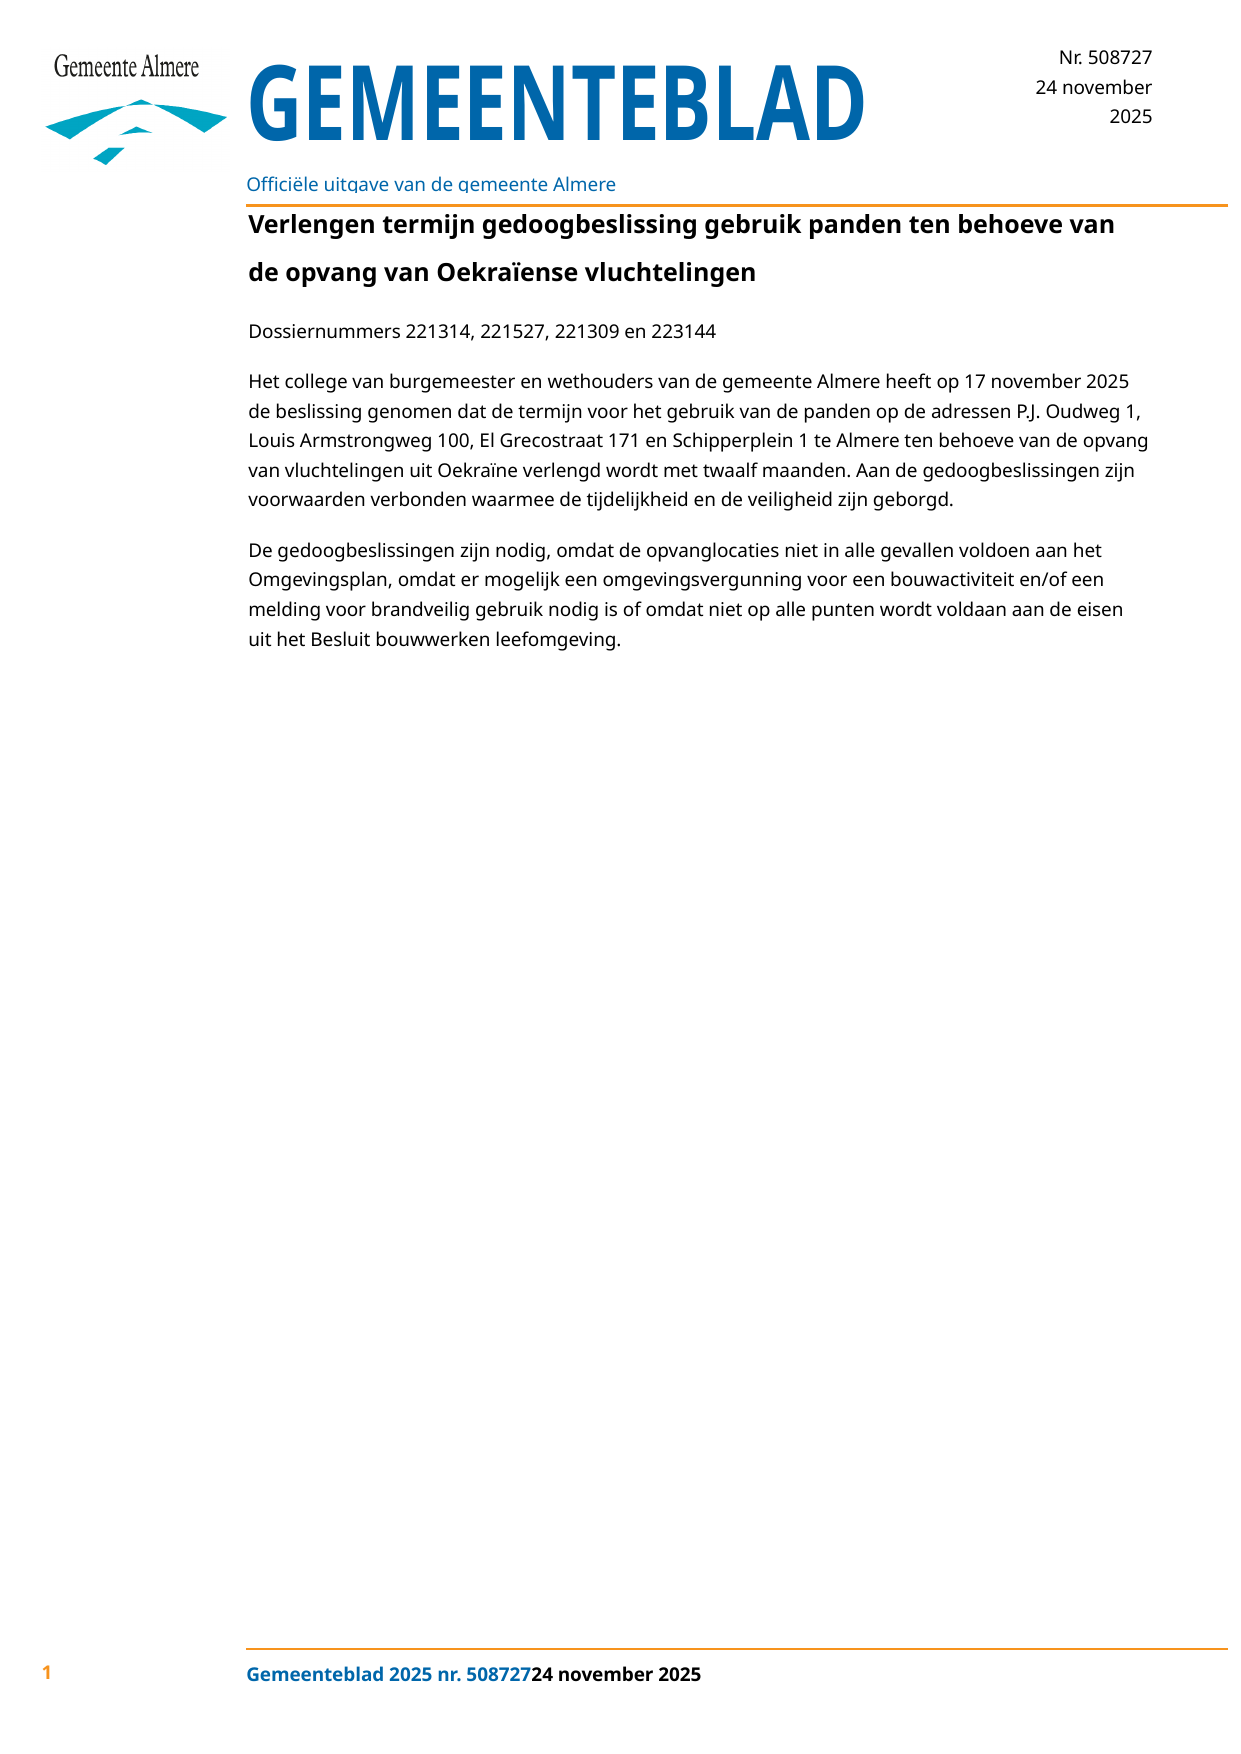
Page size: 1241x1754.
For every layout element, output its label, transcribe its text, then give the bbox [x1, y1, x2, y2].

text Dossiernummers 221314, 221527, 221309 en 223144 [248, 318, 1152, 344]
text De gedoogbeslissingen zijn nodig, omdat de opvanglocaties niet in alle gevallen voldoen aan het Omgevingsplan, omdat er mogelijk een omgevingsvergunning voor een bouwactiviteit en/of een melding voor brandveilig gebruik nodig is of omdat niet op alle punten wordt voldaan aan de eisen uit het Besluit bouwwerken leefomgeving. [248, 537, 1152, 652]
text Het college van burgemeester en wethouders van de gemeente Almere heeft op 17 november 2025 de beslissing genomen dat de termijn voor het gebruik van de panden op de adressen P.J. Oudweg 1, Louis Armstrongweg 100, El Grecostraat 171 en Schipperplein 1 te Almere ten behoeve van de opvang van vluchtelingen uit Oekraïne verlengd wordt met twaalf maanden. Aan de gedoogbeslissingen zijn voorwaarden verbonden waarmee de tijdelijkheid en de veiligheid zijn geborgd. [248, 368, 1152, 512]
picture [41, 47, 231, 172]
text Verlengen termijn gedoogbeslissing gebruik panden ten behoeve van de opvang van Oekraïense vluchtelingen [248, 207, 1152, 288]
